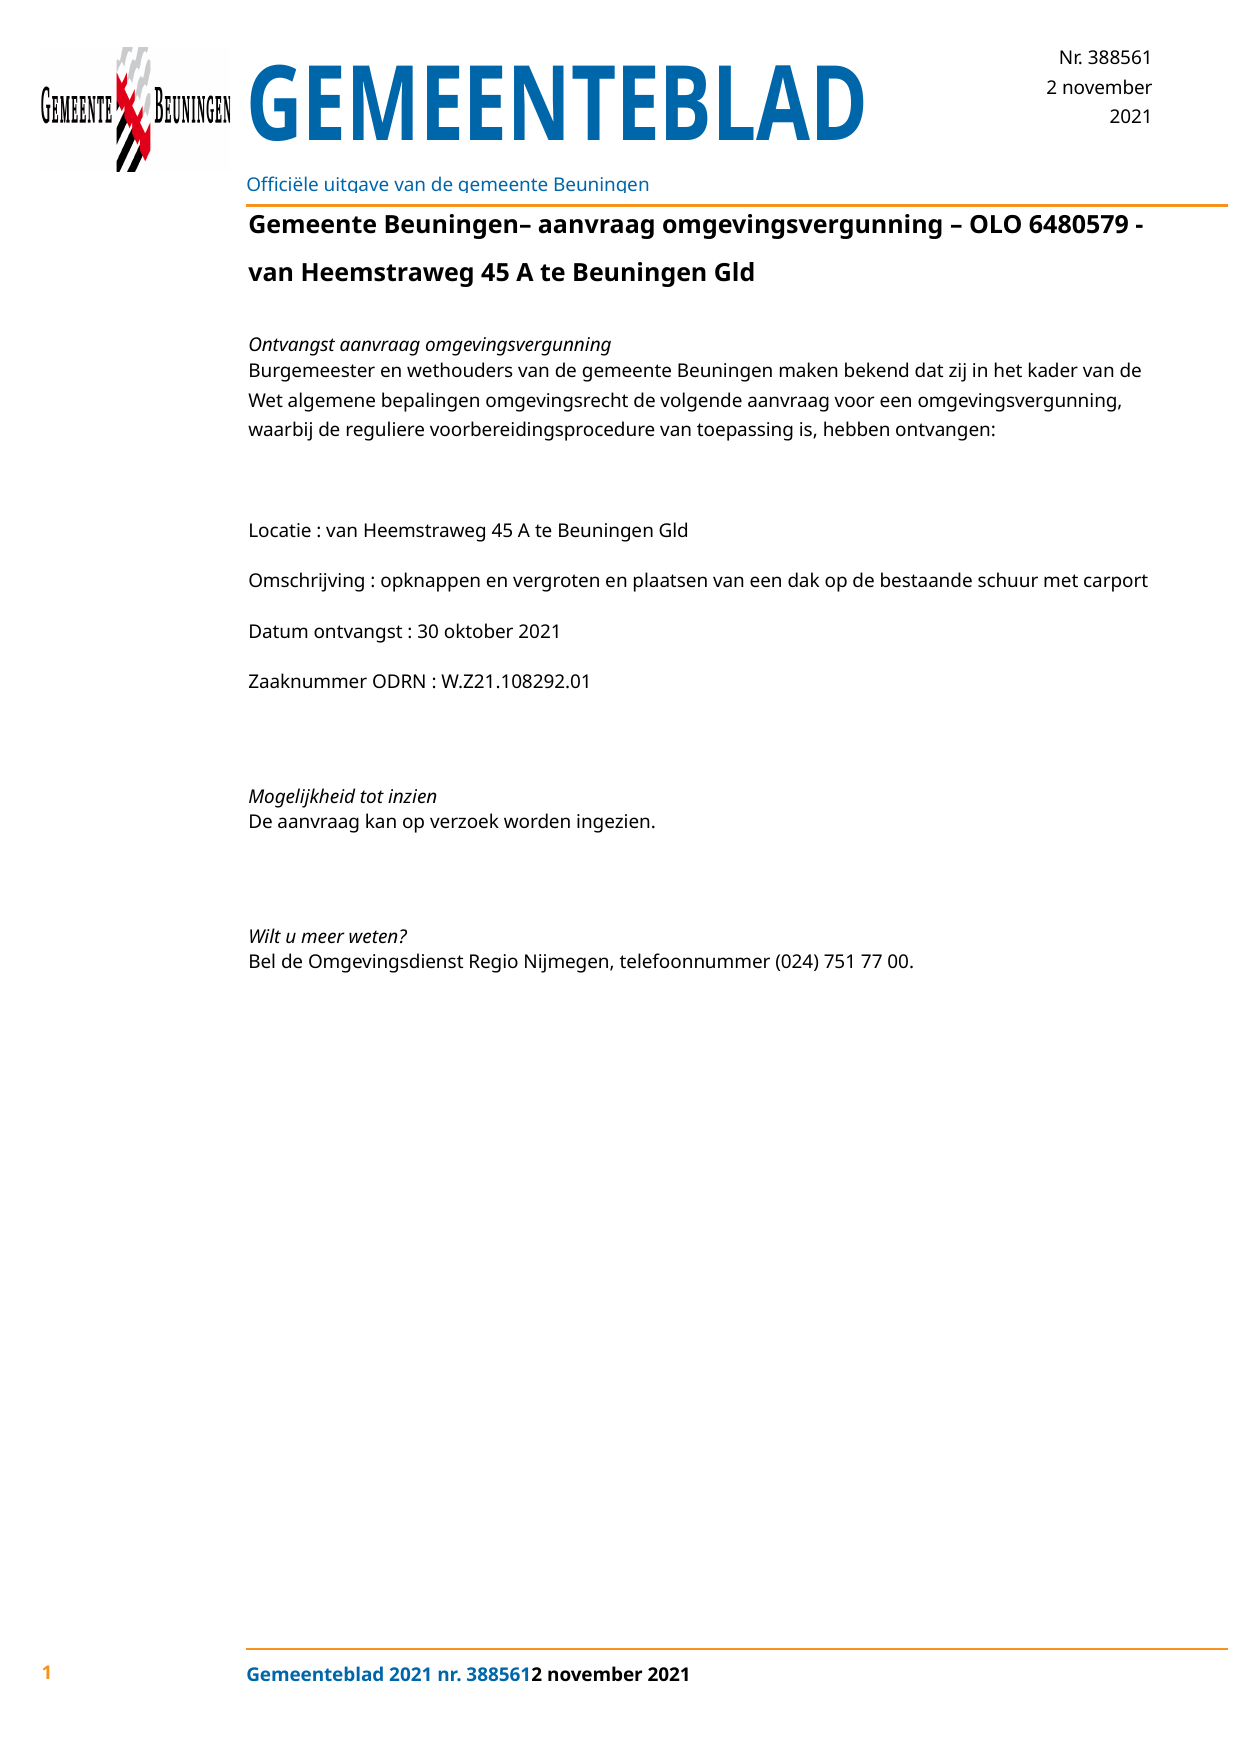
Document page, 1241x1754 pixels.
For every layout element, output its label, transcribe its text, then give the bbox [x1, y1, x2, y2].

text De aanvraag kan op verzoek worden ingezien. [248, 808, 1152, 834]
text Burgemeester en wethouders van de gemeente Beuningen maken bekend dat zij in het kader van de Wet algemene bepalingen omgevingsrecht de volgende aanvraag voor een omgevingsvergunning, waarbij de reguliere voorbereidingsprocedure van toepassing is, hebben ontvangen: [248, 357, 1152, 442]
text Mogelijkheid tot inzien [248, 783, 1152, 808]
text Zaaknummer ODRN : W.Z21.108292.01 [248, 668, 1152, 694]
text Omschrijving : opknappen en vergroten en plaatsen van een dak op de bestaande schuur met carport [248, 568, 1152, 593]
text Gemeente Beuningen– aanvraag omgevingsvergunning – OLO 6480579 - van Heemstraweg 45 A te Beuningen Gld [248, 207, 1152, 288]
picture [41, 47, 231, 172]
text Wilt u meer weten? [248, 923, 1152, 949]
text Ontvangst aanvraag omgevingsvergunning [248, 331, 1152, 357]
text Bel de Omgevingsdienst Regio Nijmegen, telefoonnummer (024) 751 77 00. [248, 949, 1152, 974]
text Datum ontvangst : 30 oktober 2021 [248, 618, 1152, 644]
text Locatie : van Heemstraweg 45 A te Beuningen Gld [248, 517, 1152, 543]
